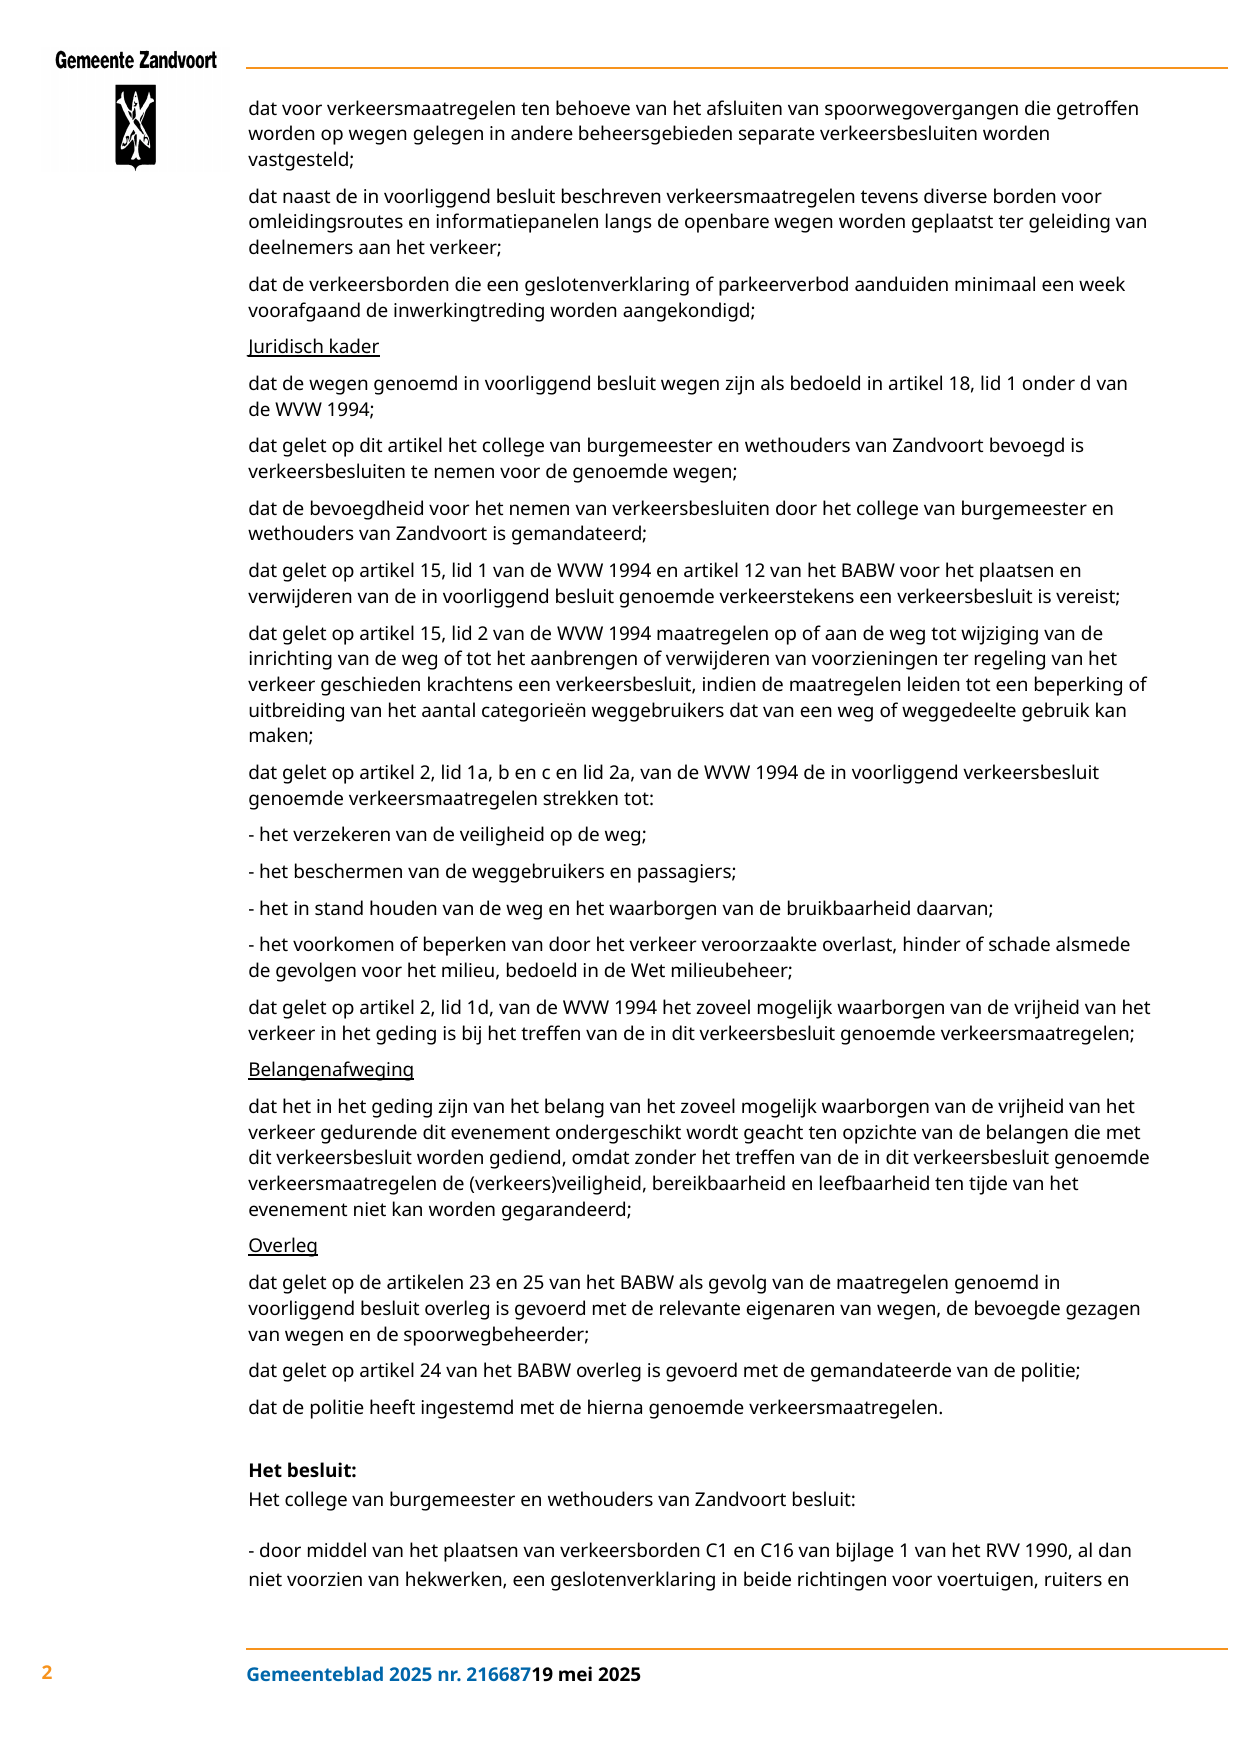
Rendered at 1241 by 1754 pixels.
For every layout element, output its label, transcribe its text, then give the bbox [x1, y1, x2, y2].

text dat de verkeersborden die een geslotenverklaring of parkeerverbod aanduiden minimaal een week voorafgaand de inwerkingtreding worden aangekondigd; [248, 271, 1152, 322]
text dat naast de in voorliggend besluit beschreven verkeersmaatregelen tevens diverse borden voor omleidingsroutes en informatiepanelen langs de openbare wegen worden geplaatst ter geleiding van deelnemers aan het verkeer; [248, 183, 1152, 260]
text dat gelet op artikel 2, lid 1d, van de WVW 1994 het zoveel mogelijk waarborgen van de vrijheid van het verkeer in het geding is bij het treffen van de in dit verkeersbesluit genoemde verkeersmaatregelen; [248, 994, 1152, 1046]
text dat het in het geding zijn van het belang van het zoveel mogelijk waarborgen van de vrijheid van het verkeer gedurende dit evenement ondergeschikt wordt geacht ten opzichte van de belangen die met dit verkeersbesluit worden gediend, omdat zonder het treffen van de in dit verkeersbesluit genoemde verkeersmaatregelen de (verkeers)veiligheid, bereikbaarheid en leefbaarheid ten tijde van het evenement niet kan worden gegarandeerd; [248, 1093, 1152, 1222]
text dat gelet op artikel 24 van het BABW overleg is gevoerd met de gemandateerde van de politie; [248, 1357, 1152, 1383]
text dat voor verkeersmaatregelen ten behoeve van het afsluiten van spoorwegovergangen die getroffen worden op wegen gelegen in andere beheersgebieden separate verkeersbesluiten worden vastgesteld; [248, 95, 1152, 172]
text Het besluit: [248, 1457, 1152, 1483]
text - het verzekeren van de veiligheid op de weg; [248, 822, 1152, 847]
picture [41, 47, 231, 172]
text Juridisch kader [248, 333, 1152, 359]
text dat gelet op dit artikel het college van burgemeester en wethouders van Zandvoort bevoegd is verkeersbesluiten te nemen voor de genoemde wegen; [248, 432, 1152, 484]
text - door middel van het plaatsen van verkeersborden C1 en C16 van bijlage 1 van het RVV 1990, al dan niet voorzien van hekwerken, een geslotenverklaring in beide richtingen voor voertuigen, ruiters en [248, 1537, 1152, 1592]
text dat gelet op artikel 15, lid 2 van de WVW 1994 maatregelen op of aan de weg tot wijziging van de inrichting van de weg of tot het aanbrengen of verwijderen van voorzieningen ter regeling van het verkeer geschieden krachtens een verkeersbesluit, indien de maatregelen leiden tot een beperking of uitbreiding van het aantal categorieën weggebruikers dat van een weg of weggedeelte gebruik kan maken; [248, 620, 1152, 748]
text dat de bevoegdheid voor het nemen van verkeersbesluiten door het college van burgemeester en wethouders van Zandvoort is gemandateerd; [248, 495, 1152, 546]
text dat gelet op artikel 15, lid 1 van de WVW 1994 en artikel 12 van het BABW voor het plaatsen en verwijderen van de in voorliggend besluit genoemde verkeerstekens een verkeersbesluit is vereist; [248, 557, 1152, 609]
text - het in stand houden van de weg en het waarborgen van de bruikbaarheid daarvan; [248, 895, 1152, 921]
text Het college van burgemeester en wethouders van Zandvoort besluit: [248, 1486, 1152, 1512]
text - het beschermen van de weggebruikers en passagiers; [248, 858, 1152, 884]
text dat de politie heeft ingestemd met de hierna genoemde verkeersmaatregelen. [248, 1394, 1152, 1420]
text Overleg [248, 1233, 1152, 1258]
text dat de wegen genoemd in voorliggend besluit wegen zijn als bedoeld in artikel 18, lid 1 onder d van de WVW 1994; [248, 370, 1152, 422]
text - het voorkomen of beperken van door het verkeer veroorzaakte overlast, hinder of schade alsmede de gevolgen voor het milieu, bedoeld in de Wet milieubeheer; [248, 932, 1152, 983]
text Belangenafweging [248, 1056, 1152, 1082]
text dat gelet op de artikelen 23 en 25 van het BABW als gevolg van de maatregelen genoemd in voorliggend besluit overleg is gevoerd met de relevante eigenaren van wegen, de bevoegde gezagen van wegen en de spoorwegbeheerder; [248, 1269, 1152, 1347]
text dat gelet op artikel 2, lid 1a, b en c en lid 2a, van de WVW 1994 de in voorliggend verkeersbesluit genoemde verkeersmaatregelen strekken tot: [248, 759, 1152, 811]
